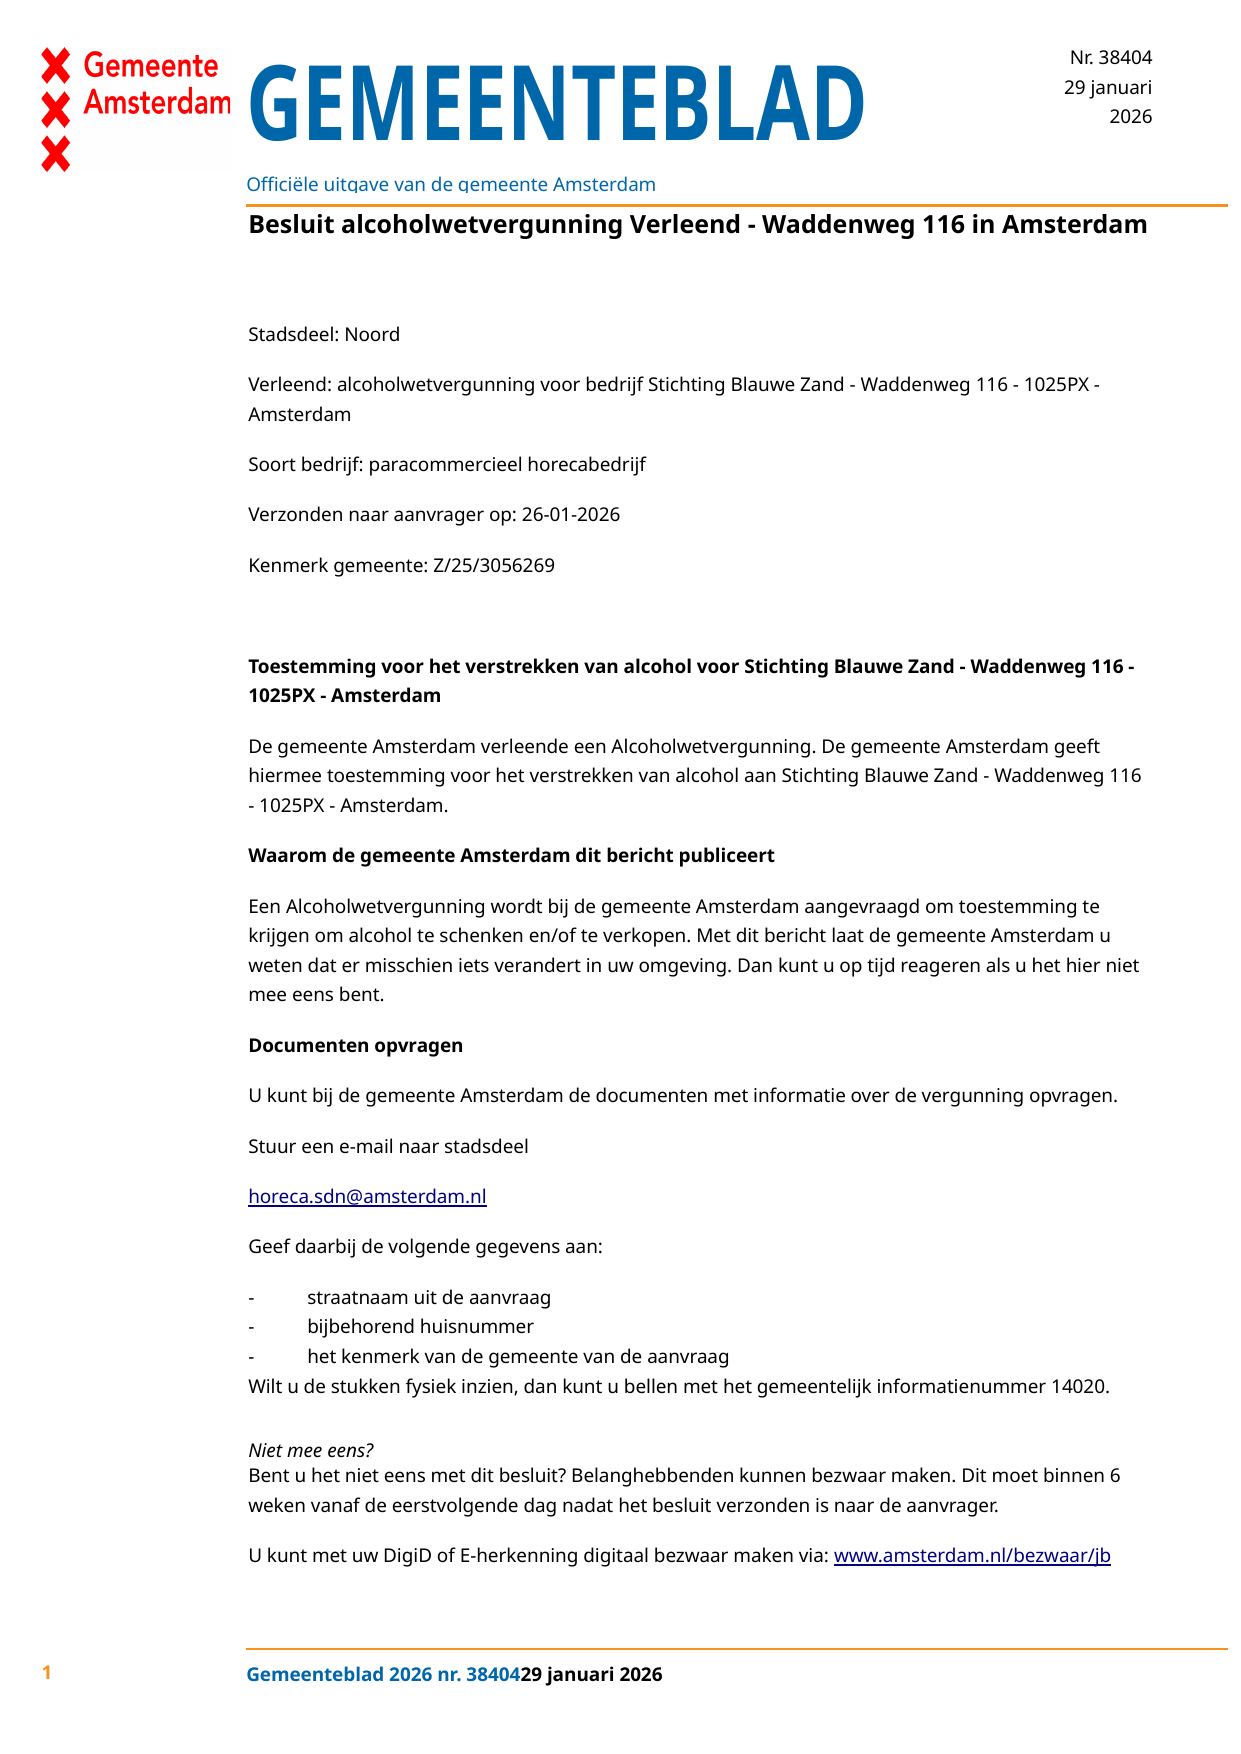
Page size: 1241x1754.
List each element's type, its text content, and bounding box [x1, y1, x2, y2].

text Documenten opvragen [248, 1032, 1152, 1058]
text Niet mee eens? [248, 1437, 1152, 1462]
text Kenmerk gemeente: Z/25/3056269 [248, 552, 1152, 578]
text Toestemming voor het verstrekken van alcohol voor Stichting Blauwe Zand - Waddenweg 116 - 1025PX - Amsterdam [248, 653, 1152, 708]
text Wilt u de stukken fysiek inzien, dan kunt u bellen met het gemeentelijk informatienummer 14020. [248, 1373, 1152, 1398]
text Stuur een e-mail naar stadsdeel [248, 1133, 1152, 1158]
text Besluit alcoholwetvergunning Verleend - Waddenweg 116 in Amsterdam [248, 207, 1152, 241]
text Waarom de gemeente Amsterdam dit bericht publiceert [248, 842, 1152, 868]
text Bent u het niet eens met dit besluit? Belanghebbenden kunnen bezwaar maken. Dit moet binnen 6 weken vanaf de eerstvolgende dag nadat het besluit verzonden is naar de aanvrager. [248, 1462, 1152, 1518]
text Verleend: alcoholwetvergunning voor bedrijf Stichting Blauwe Zand - Waddenweg 116 - 1025PX - Amsterdam [248, 371, 1152, 426]
text De gemeente Amsterdam verleende een Alcoholwetvergunning. De gemeente Amsterdam geeft hiermee toestemming voor het verstrekken van alcohol aan Stichting Blauwe Zand - Waddenweg 116 - 1025PX - Amsterdam. [248, 733, 1152, 818]
list bijbehorend huisnummer [248, 1314, 1152, 1339]
text Soort bedrijf: paracommercieel horecabedrijf [248, 451, 1152, 477]
list het kenmerk van de gemeente van de aanvraag [248, 1343, 1152, 1369]
picture [41, 47, 231, 172]
text Verzonden naar aanvrager op: 26-01-2026 [248, 502, 1152, 527]
list straatnaam uit de aanvraag [248, 1284, 1152, 1310]
text horeca.sdn@amsterdam.nl [248, 1183, 1152, 1209]
text Stadsdeel: Noord [248, 321, 1152, 346]
text Geef daarbij de volgende gegevens aan: [248, 1234, 1152, 1259]
text U kunt bij de gemeente Amsterdam de documenten met informatie over de vergunning opvragen. [248, 1082, 1152, 1108]
text U kunt met uw DigiD of E-herkenning digitaal bezwaar maken via: www.amsterdam.nl/bezwaar/jb [248, 1542, 1152, 1568]
text Een Alcoholwetvergunning wordt bij de gemeente Amsterdam aangevraagd om toestemming te krijgen om alcohol te schenken en/of te verkopen. Met dit bericht laat de gemeente Amsterdam u weten dat er misschien iets verandert in uw omgeving. Dan kunt u op tijd reageren als u het hier niet mee eens bent. [248, 893, 1152, 1007]
